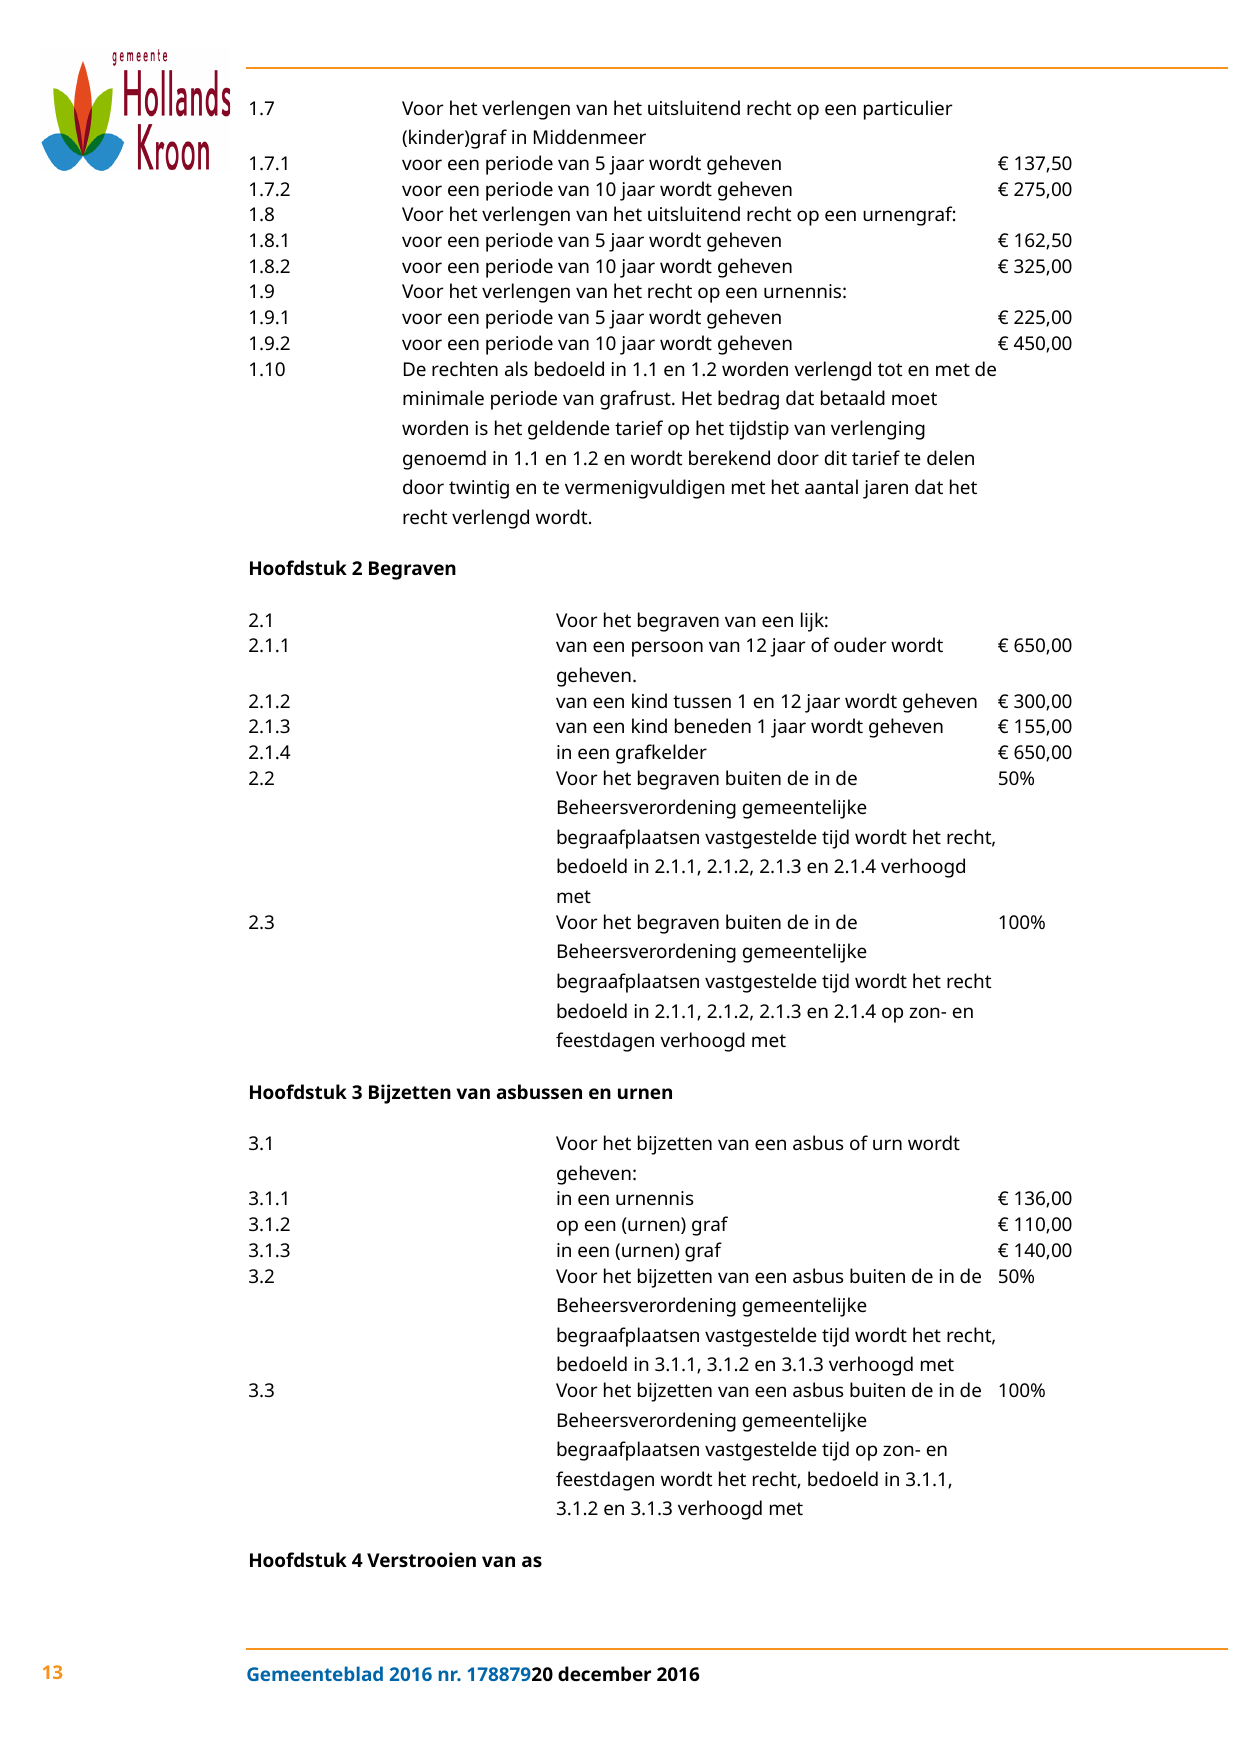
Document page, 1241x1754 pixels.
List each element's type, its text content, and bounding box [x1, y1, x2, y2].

table_cell 100% [998, 909, 1152, 1053]
table_cell [998, 1573, 1152, 1598]
table_cell € 155,00 [998, 714, 1152, 739]
table_cell in een (urnen) graf [556, 1237, 998, 1263]
table_cell [998, 581, 1152, 607]
table_cell 1.8 [248, 202, 402, 227]
table_cell voor een periode van 5 jaar wordt geheven [402, 305, 998, 330]
table_cell Hoofdstuk 4 Verstrooien van as [248, 1547, 998, 1573]
table_cell € 110,00 [998, 1211, 1152, 1237]
table_cell [556, 1573, 998, 1598]
table_cell 3.1.2 [248, 1211, 556, 1237]
table_cell Voor het begraven buiten de in de Beheersverordening gemeentelijke begraafplaatsen vastgestelde tijd wordt het recht, bedoeld in 2.1.1, 2.1.2, 2.1.3 en 2.1.4 verhoogd met [556, 765, 998, 909]
table_cell [248, 530, 402, 555]
table_cell € 136,00 [998, 1186, 1152, 1211]
table_cell van een persoon van 12 jaar of ouder wordt geheven. [556, 633, 998, 688]
table_cell [998, 1053, 1152, 1079]
table_cell voor een periode van 10 jaar wordt geheven [402, 176, 998, 202]
table_cell [248, 1105, 556, 1130]
table_cell 1.8.2 [248, 253, 402, 279]
table_cell [998, 1547, 1152, 1573]
table_cell 1.7.2 [248, 176, 402, 202]
table_cell Hoofdstuk 3 Bijzetten van asbussen en urnen [248, 1079, 998, 1104]
table_cell 2.3 [248, 909, 556, 1053]
table_cell € 450,00 [998, 330, 1152, 356]
table_cell [998, 1521, 1152, 1547]
table_cell € 650,00 [998, 633, 1152, 688]
table_cell 2.2 [248, 765, 556, 909]
table_cell [556, 1053, 998, 1079]
table_cell De rechten als bedoeld in 1.1 en 1.2 worden verlengd tot en met de minimale periode van grafrust. Het bedrag dat betaald moet worden is het geldende tarief op het tijdstip van verlenging genoemd in 1.1 en 1.2 en wordt berekend door dit tarief te delen door twintig en te vermenigvuldigen met het aantal jaren dat het recht verlengd wordt. [402, 356, 998, 529]
table_cell 1.10 [248, 356, 402, 529]
table_cell [998, 1105, 1152, 1130]
table_cell in een grafkelder [556, 739, 998, 765]
table_cell 2.1.2 [248, 688, 556, 713]
table_cell € 137,50 [998, 150, 1152, 176]
table_cell [556, 1521, 998, 1547]
table_cell [556, 1105, 998, 1130]
table_cell Voor het verlengen van het uitsluitend recht op een urnengraf: [402, 202, 998, 227]
table_cell 3.2 [248, 1263, 556, 1377]
table_cell [402, 530, 998, 555]
table_cell [248, 1053, 556, 1079]
table_cell € 162,50 [998, 227, 1152, 253]
table_cell [998, 555, 1152, 581]
table_cell [998, 530, 1152, 555]
table_cell € 300,00 [998, 688, 1152, 713]
table_cell voor een periode van 10 jaar wordt geheven [402, 330, 998, 356]
table_cell 2.1 [248, 607, 556, 632]
table_cell van een kind beneden 1 jaar wordt geheven [556, 714, 998, 739]
table_cell 1.9.1 [248, 305, 402, 330]
table_cell 3.1 [248, 1130, 556, 1186]
table_cell [248, 1573, 556, 1598]
table_cell 3.1.3 [248, 1237, 556, 1263]
table_cell [998, 607, 1152, 632]
table_cell 1.8.1 [248, 227, 402, 253]
table_cell Voor het verlengen van het uitsluitend recht op een particulier (kinder)graf in Middenmeer [402, 95, 998, 150]
table_cell 1.7 [248, 95, 402, 150]
table_cell 2.1.1 [248, 633, 556, 688]
table_cell Voor het bijzetten van een asbus buiten de in de Beheersverordening gemeentelijke begraafplaatsen vastgestelde tijd wordt het recht, bedoeld in 3.1.1, 3.1.2 en 3.1.3 verhoogd met [556, 1263, 998, 1377]
table_cell Voor het bijzetten van een asbus of urn wordt geheven: [556, 1130, 998, 1186]
table_cell [248, 1521, 556, 1547]
table_cell € 650,00 [998, 739, 1152, 765]
table_cell [248, 581, 556, 607]
table_cell 3.1.1 [248, 1186, 556, 1211]
table_cell € 140,00 [998, 1237, 1152, 1263]
table_cell Voor het verlengen van het recht op een urnennis: [402, 279, 998, 304]
table_cell 2.1.3 [248, 714, 556, 739]
table_cell op een (urnen) graf [556, 1211, 998, 1237]
table_cell in een urnennis [556, 1186, 998, 1211]
table_cell 1.9.2 [248, 330, 402, 356]
table_cell € 275,00 [998, 176, 1152, 202]
table_cell voor een periode van 5 jaar wordt geheven [402, 150, 998, 176]
table_cell voor een periode van 5 jaar wordt geheven [402, 227, 998, 253]
table_cell [998, 202, 1152, 227]
table_cell Voor het begraven buiten de in de Beheersverordening gemeentelijke begraafplaatsen vastgestelde tijd wordt het recht bedoeld in 2.1.1, 2.1.2, 2.1.3 en 2.1.4 op zon- en feestdagen verhoogd met [556, 909, 998, 1053]
table_cell [998, 279, 1152, 304]
table_cell 100% [998, 1377, 1152, 1521]
table_cell 50% [998, 1263, 1152, 1377]
table_cell 1.9 [248, 279, 402, 304]
table_cell Voor het begraven van een lijk: [556, 607, 998, 632]
table_cell [998, 356, 1152, 529]
table_cell [998, 1079, 1152, 1104]
table_cell Voor het bijzetten van een asbus buiten de in de Beheersverordening gemeentelijke begraafplaatsen vastgestelde tijd op zon- en feestdagen wordt het recht, bedoeld in 3.1.1, 3.1.2 en 3.1.3 verhoogd met [556, 1377, 998, 1521]
table_cell voor een periode van 10 jaar wordt geheven [402, 253, 998, 279]
table_cell Hoofdstuk 2 Begraven [248, 555, 998, 581]
table_cell [556, 581, 998, 607]
table_cell [998, 95, 1152, 150]
table_cell € 325,00 [998, 253, 1152, 279]
table_cell 50% [998, 765, 1152, 909]
table_cell € 225,00 [998, 305, 1152, 330]
table_cell [998, 1130, 1152, 1186]
table_cell van een kind tussen 1 en 12 jaar wordt geheven [556, 688, 998, 713]
table_cell 1.7.1 [248, 150, 402, 176]
table_cell 2.1.4 [248, 739, 556, 765]
picture [41, 47, 231, 172]
table_cell 3.3 [248, 1377, 556, 1521]
